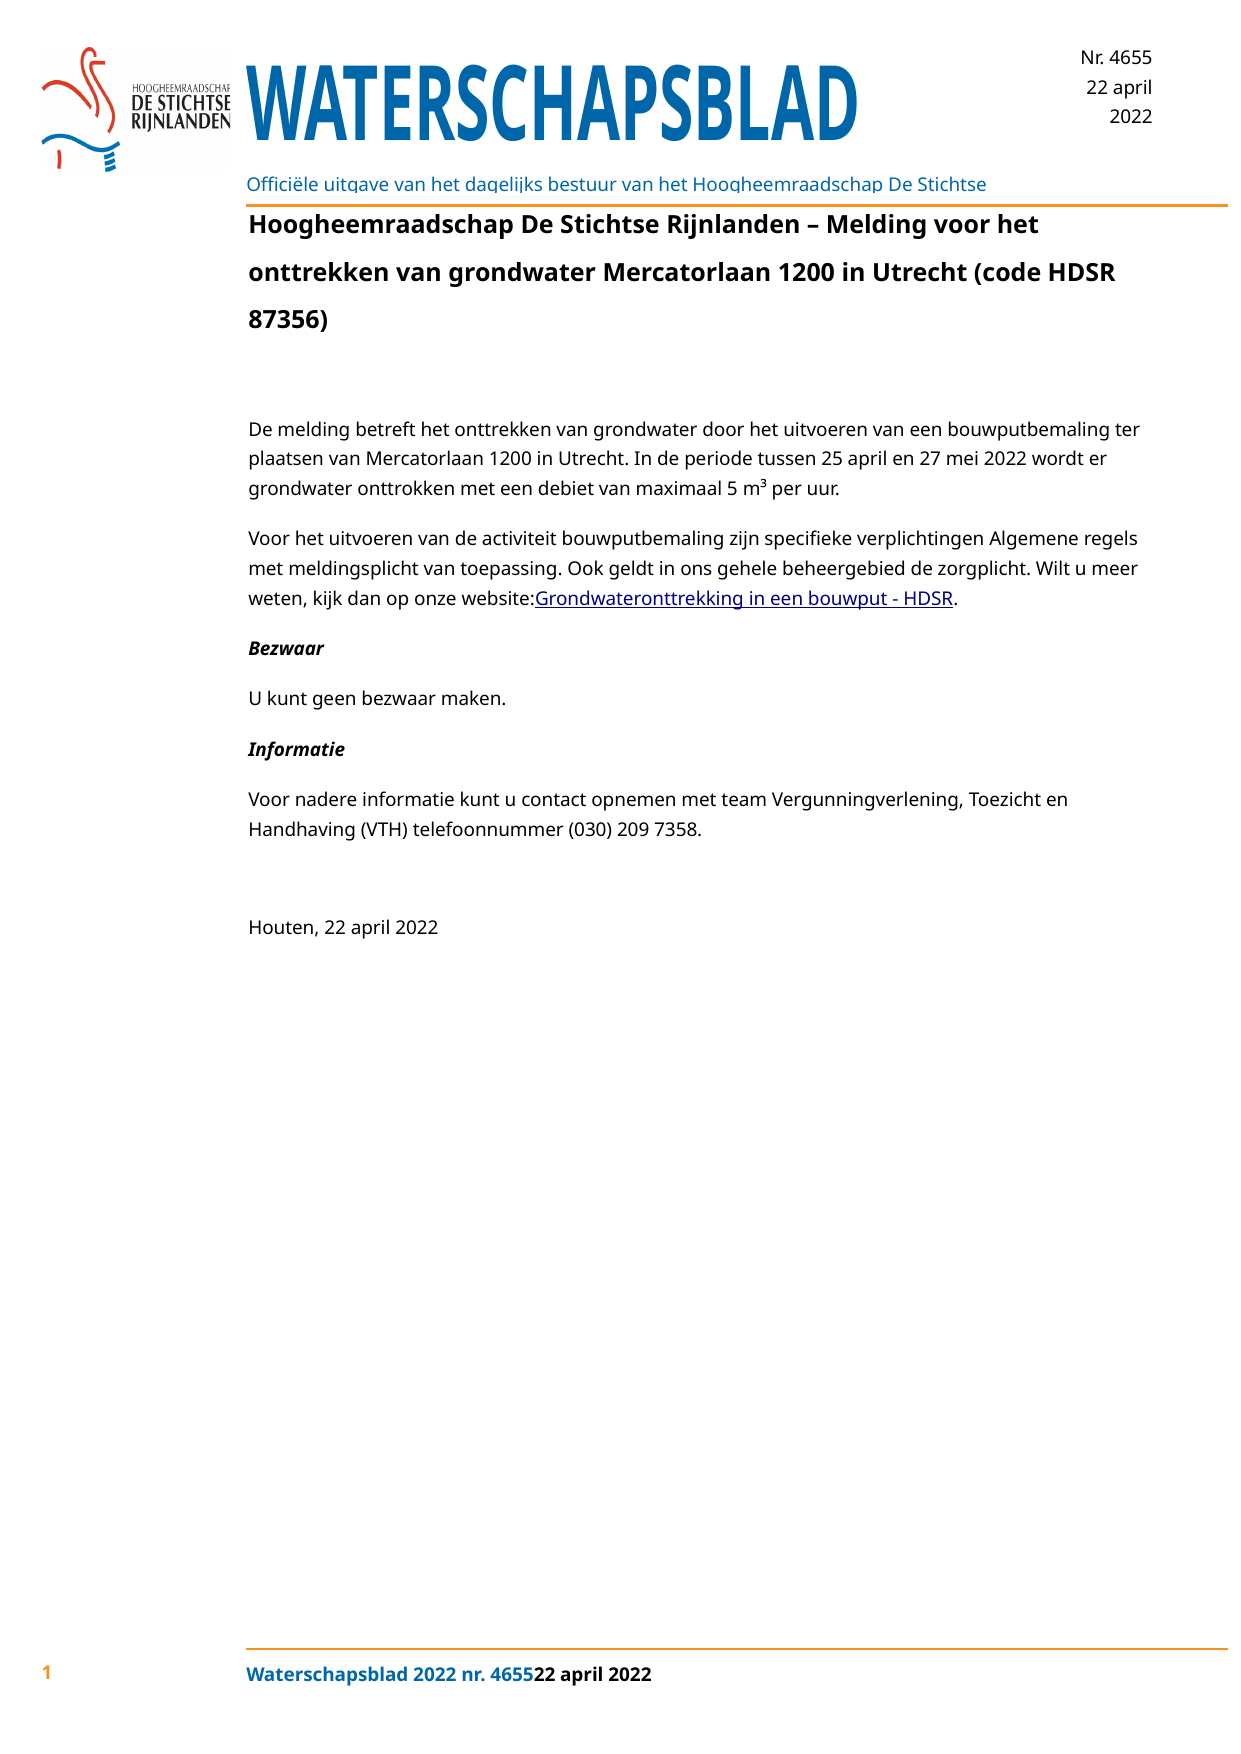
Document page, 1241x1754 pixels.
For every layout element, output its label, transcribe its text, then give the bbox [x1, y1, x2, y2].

picture [41, 47, 231, 172]
text Houten, 22 april 2022 [248, 914, 1152, 940]
text Hoogheemraadschap De Stichtse Rijnlanden – Melding voor het onttrekken van grondwater Mercatorlaan 1200 in Utrecht (code HDSR 87356) [248, 207, 1152, 336]
text U kunt geen bezwaar maken. [248, 686, 1152, 711]
text Voor het uitvoeren van de activiteit bouwputbemaling zijn specifieke verplichtingen Algemene regels met meldingsplicht van toepassing. Ook geldt in ons gehele beheergebied de zorgplicht. Wilt u meer weten, kijk dan op onze website:Grondwateronttrekking in een bouwput - HDSR. [248, 526, 1152, 610]
text Bezwaar [248, 635, 1152, 661]
text De melding betreft het onttrekken van grondwater door het uitvoeren van een bouwputbemaling ter plaatsen van Mercatorlaan 1200 in Utrecht. In de periode tussen 25 april en 27 mei 2022 wordt er grondwater onttrokken met een debiet van maximaal 5 m³ per uur. [248, 416, 1152, 501]
text Voor nadere informatie kunt u contact opnemen met team Vergunningverlening, Toezicht en Handhaving (VTH) telefoonnummer (030) 209 7358. [248, 786, 1152, 842]
text Informatie [248, 736, 1152, 762]
